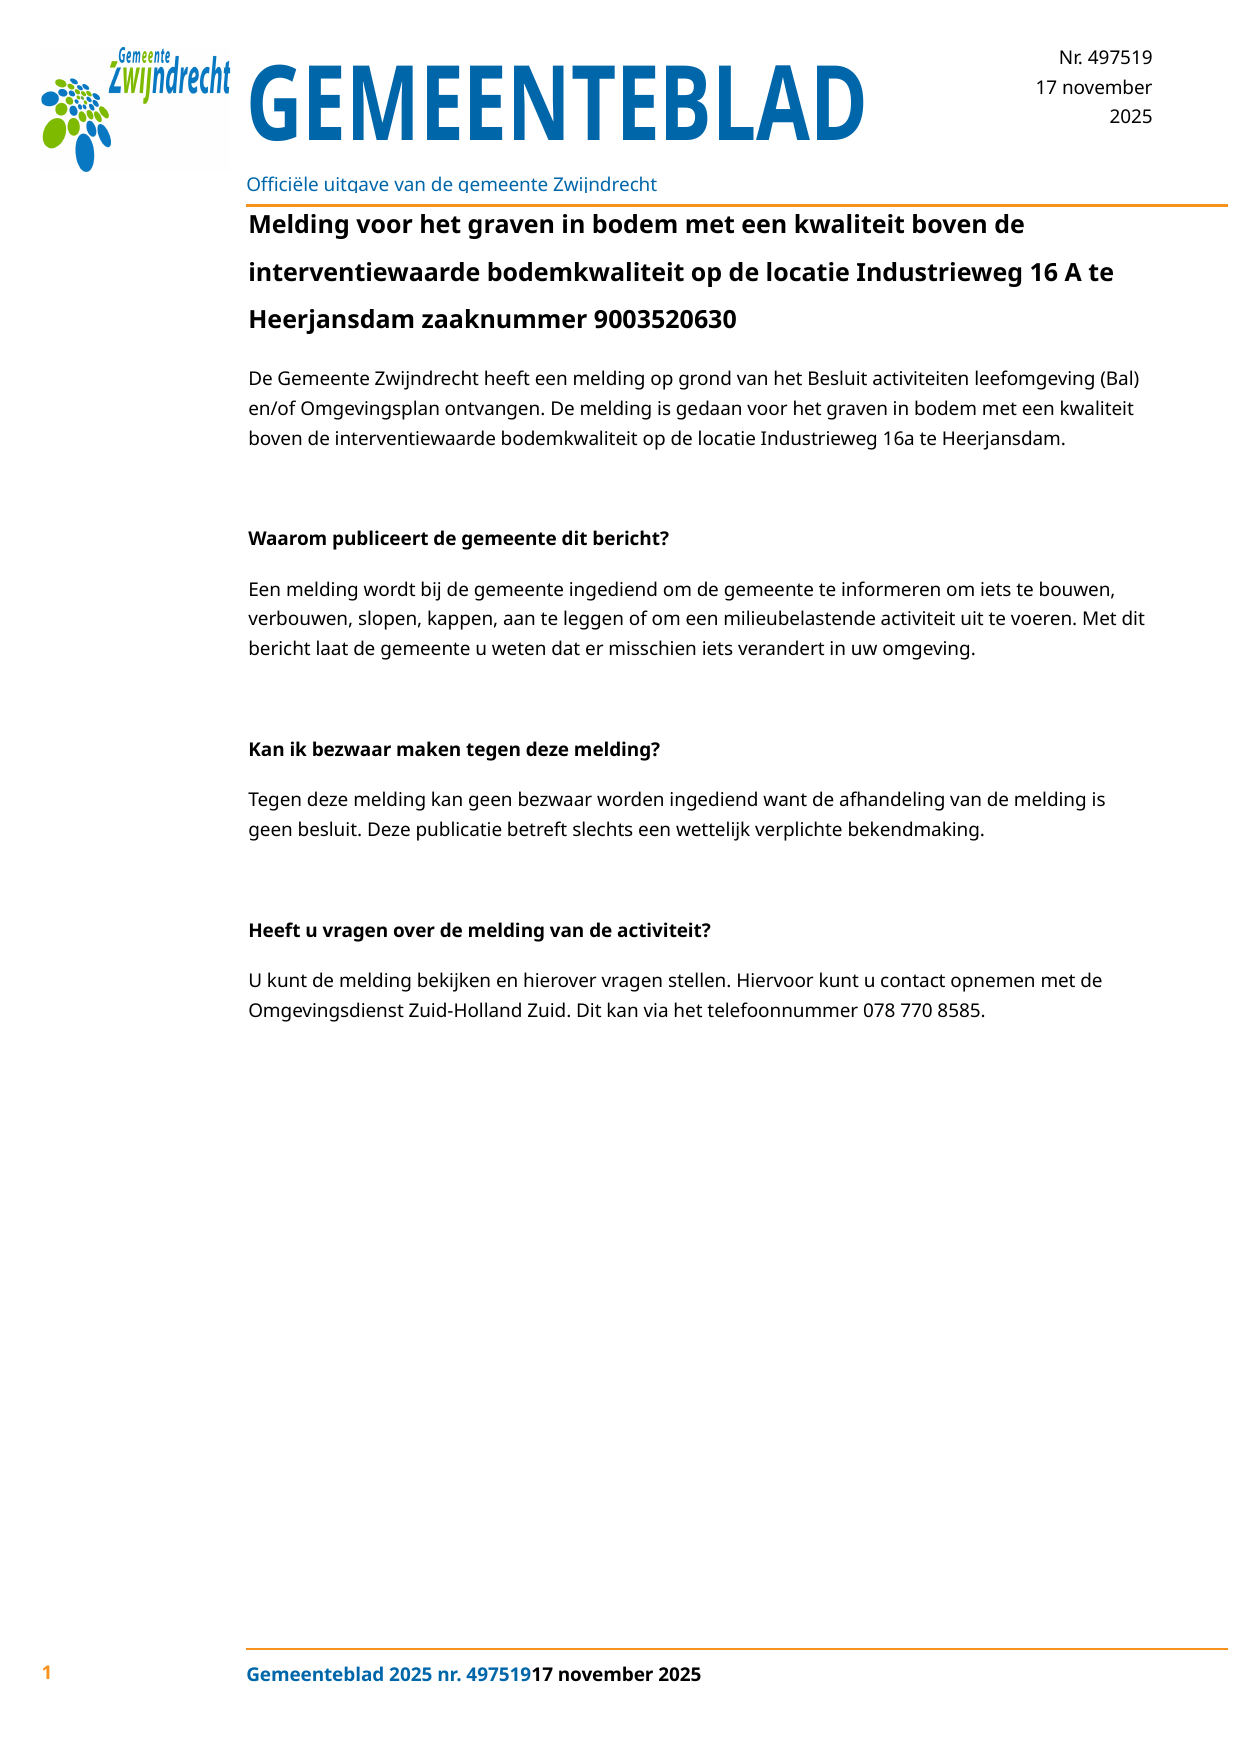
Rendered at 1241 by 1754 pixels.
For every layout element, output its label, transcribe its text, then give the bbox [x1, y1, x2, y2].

picture [41, 47, 231, 172]
text Waarom publiceert de gemeente dit bericht? [248, 526, 1152, 551]
text De Gemeente Zwijndrecht heeft een melding op grond van het Besluit activiteiten leefomgeving (Bal) en/of Omgevingsplan ontvangen. De melding is gedaan voor het graven in bodem met een kwaliteit boven de interventiewaarde bodemkwaliteit op de locatie Industrieweg 16a te Heerjansdam. [248, 366, 1152, 450]
text Melding voor het graven in bodem met een kwaliteit boven de interventiewaarde bodemkwaliteit op de locatie Industrieweg 16 A te Heerjansdam zaaknummer 9003520630 [248, 207, 1152, 336]
text Een melding wordt bij de gemeente ingediend om de gemeente te informeren om iets te bouwen, verbouwen, slopen, kappen, aan te leggen of om een milieubelastende activiteit uit te voeren. Met dit bericht laat de gemeente u weten dat er misschien iets verandert in uw omgeving. [248, 576, 1152, 661]
text Kan ik bezwaar maken tegen deze melding? [248, 736, 1152, 762]
text Heeft u vragen over de melding van de activiteit? [248, 917, 1152, 942]
text Tegen deze melding kan geen bezwaar worden ingediend want de afhandeling van de melding is geen besluit. Deze publicatie betreft slechts een wettelijk verplichte bekendmaking. [248, 786, 1152, 842]
text U kunt de melding bekijken en hierover vragen stellen. Hiervoor kunt u contact opnemen met de Omgevingsdienst Zuid-Holland Zuid. Dit kan via het telefoonnummer 078 770 8585. [248, 967, 1152, 1022]
